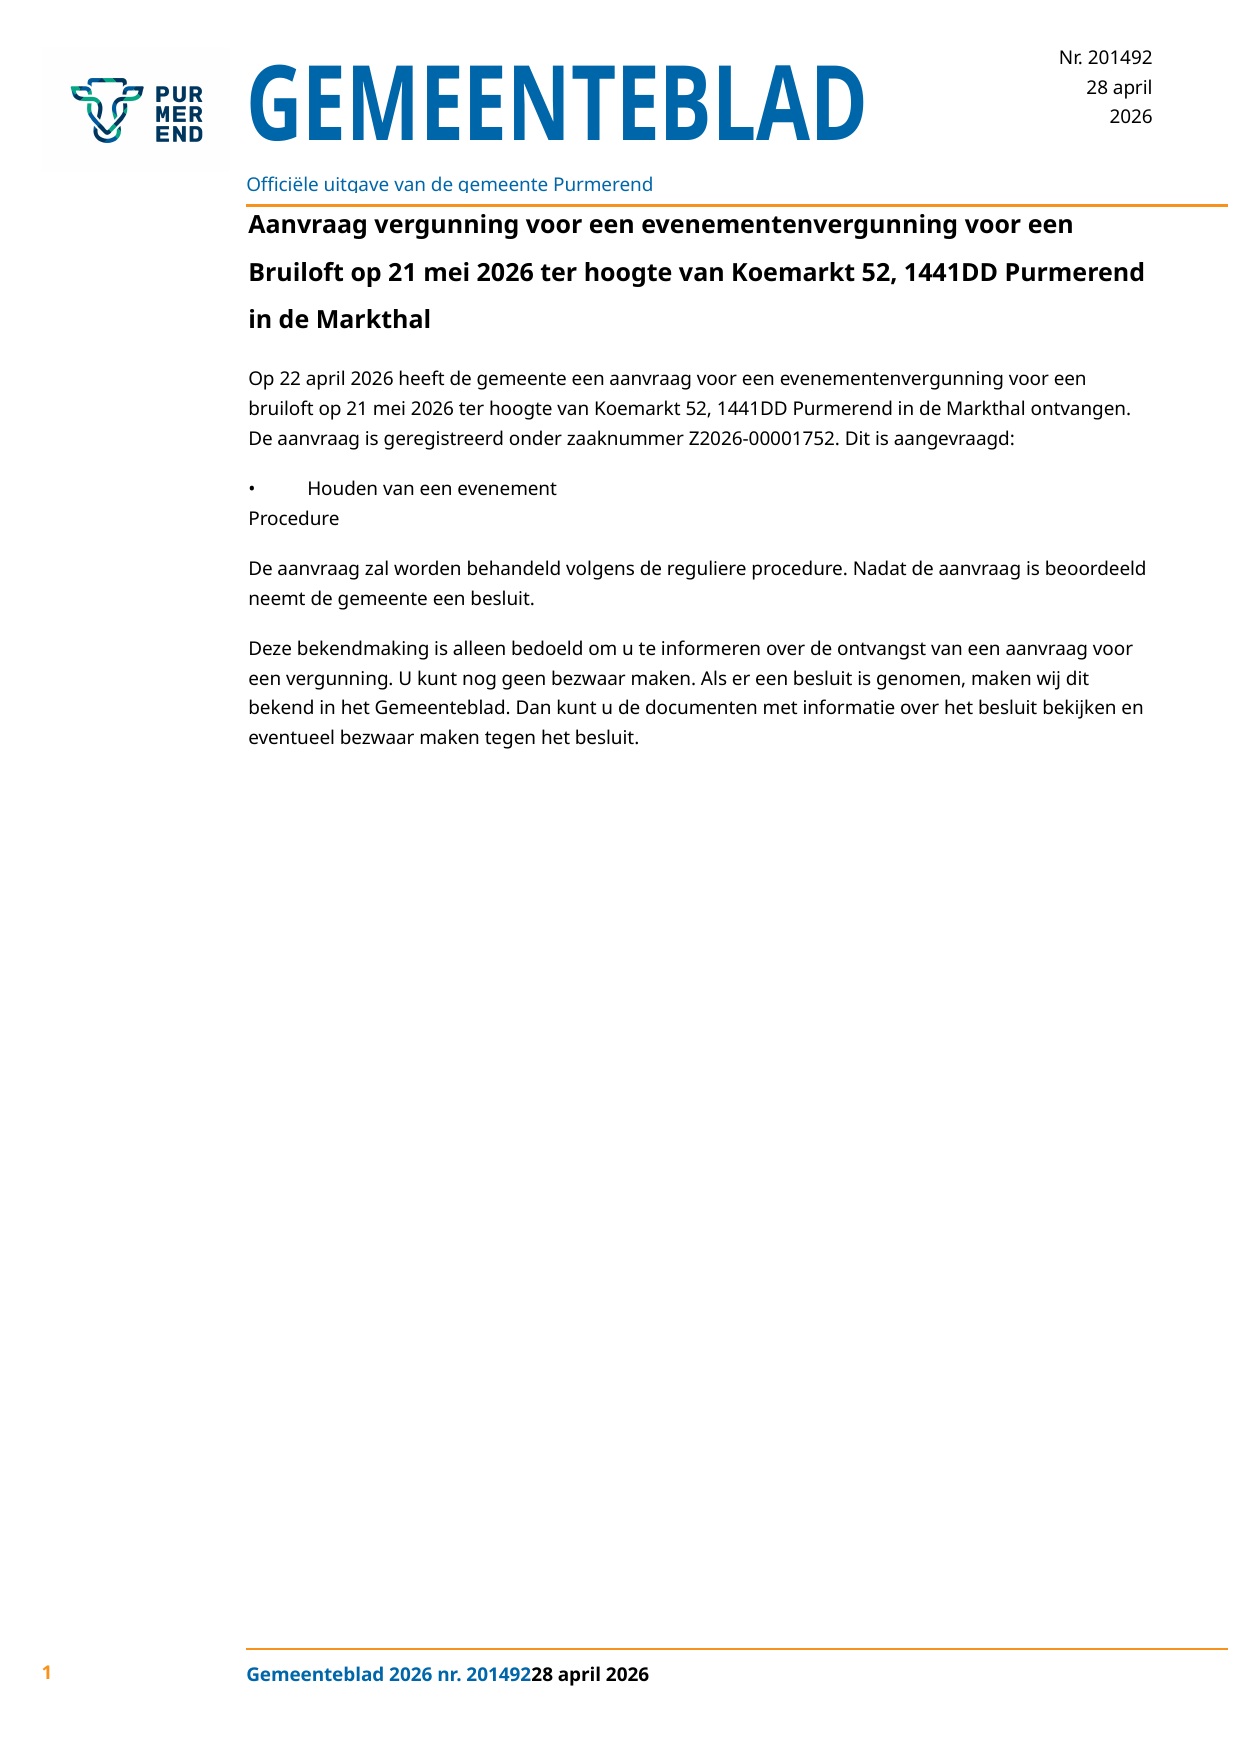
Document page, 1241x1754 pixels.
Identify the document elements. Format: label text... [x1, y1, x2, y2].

text De aanvraag zal worden behandeld volgens de reguliere procedure. Nadat de aanvraag is beoordeeld neemt de gemeente een besluit. [248, 555, 1152, 610]
picture [41, 47, 231, 172]
text Aanvraag vergunning voor een evenementenvergunning voor een Bruiloft op 21 mei 2026 ter hoogte van Koemarkt 52, 1441DD Purmerend in de Markthal [248, 207, 1152, 336]
list Houden van een evenement [248, 475, 1152, 501]
text Procedure [248, 505, 1152, 530]
text Deze bekendmaking is alleen bedoeld om u te informeren over de ontvangst van een aanvraag voor een vergunning. U kunt nog geen bezwaar maken. Als er een besluit is genomen, maken wij dit bekend in het Gemeenteblad. Dan kunt u de documenten met informatie over het besluit bekijken en eventueel bezwaar maken tegen het besluit. [248, 635, 1152, 749]
text Op 22 april 2026 heeft de gemeente een aanvraag voor een evenementenvergunning voor een bruiloft op 21 mei 2026 ter hoogte van Koemarkt 52, 1441DD Purmerend in de Markthal ontvangen. De aanvraag is geregistreerd onder zaaknummer Z2026-00001752. Dit is aangevraagd: [248, 366, 1152, 450]
